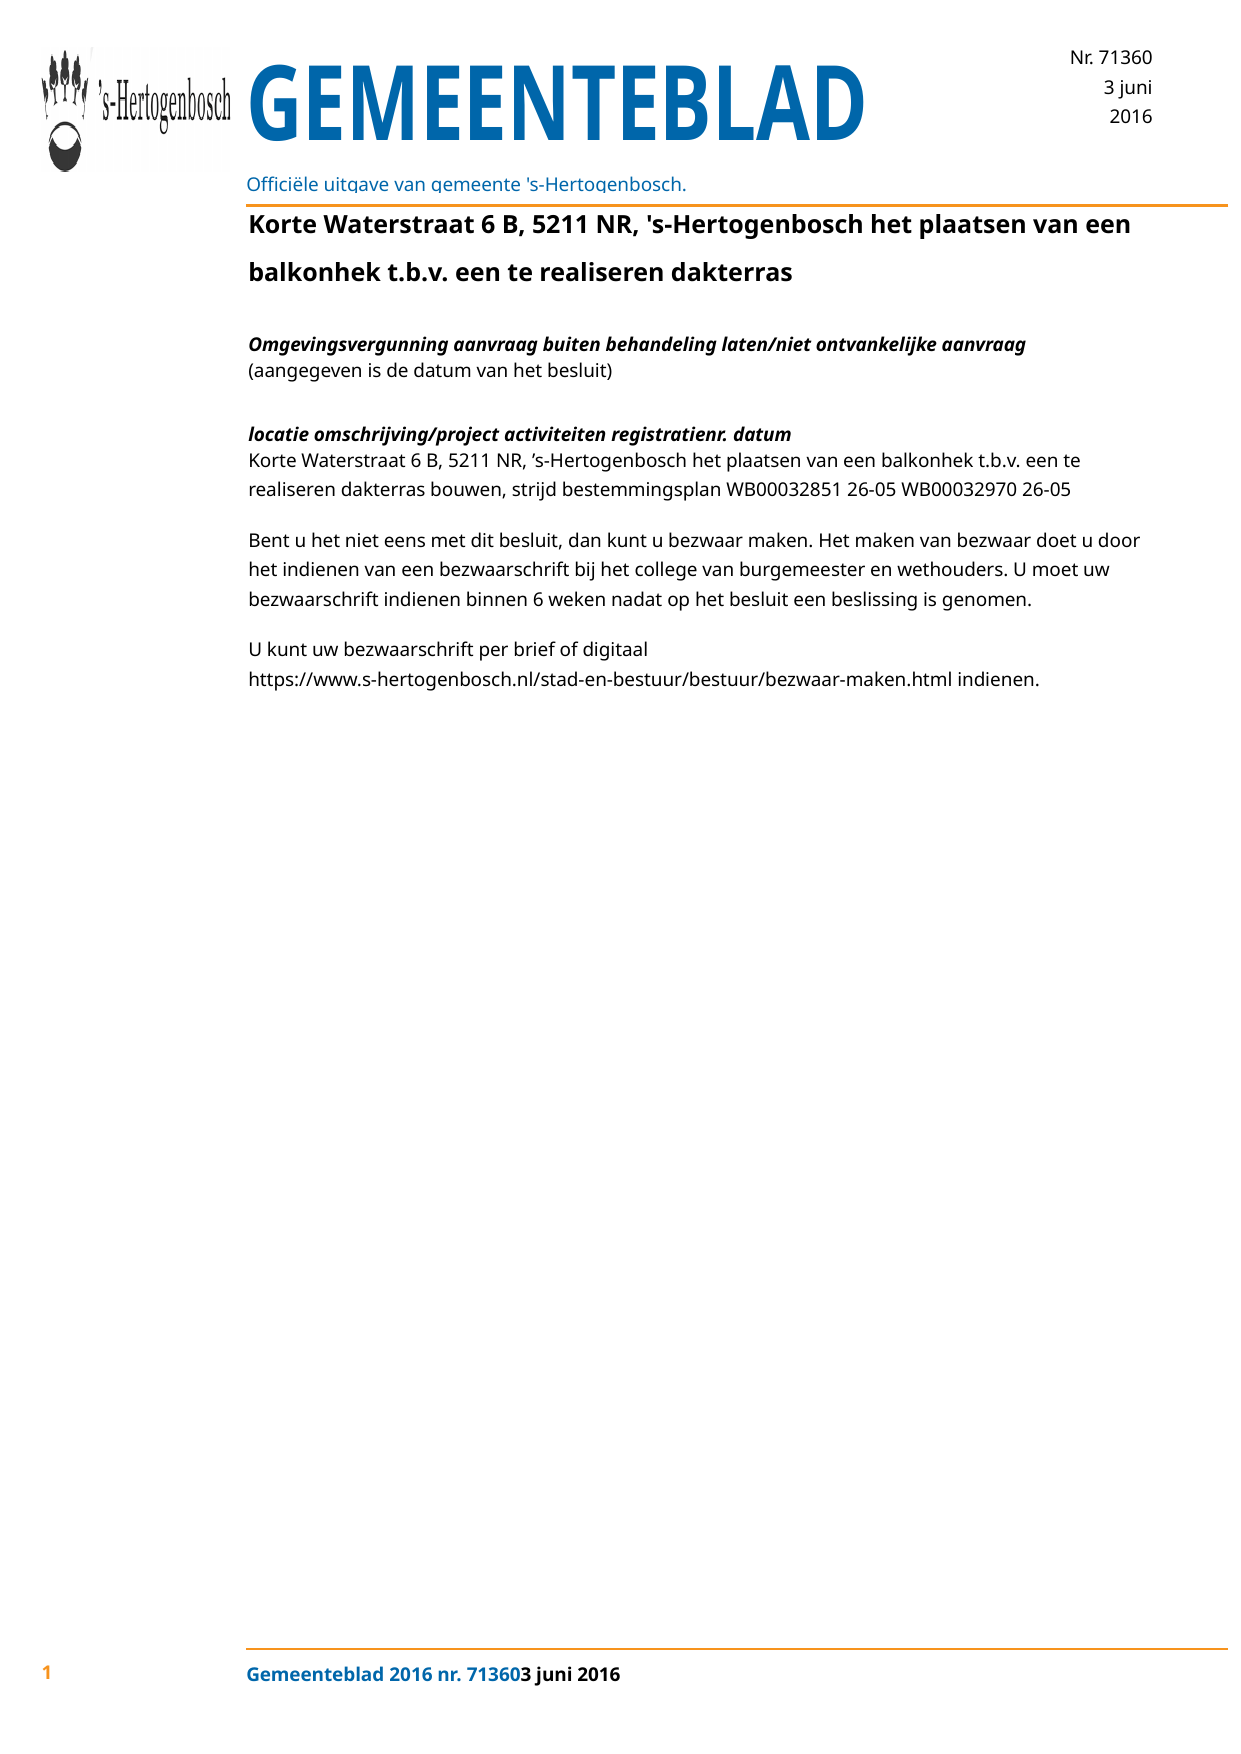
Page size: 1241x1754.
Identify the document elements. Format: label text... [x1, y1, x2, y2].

text Korte Waterstraat 6 B, 5211 NR, 's-Hertogenbosch het plaatsen van een balkonhek t.b.v. een te realiseren dakterras [248, 207, 1152, 288]
text (aangegeven is de datum van het besluit) [248, 357, 1152, 383]
text U kunt uw bezwaarschrift per brief of digitaal https://www.s-hertogenbosch.nl/stad-en-bestuur/bestuur/bezwaar-maken.html indienen. [248, 636, 1152, 692]
text Omgevingsvergunning aanvraag buiten behandeling laten/niet ontvankelijke aanvraag [248, 331, 1152, 357]
text Bent u het niet eens met dit besluit, dan kunt u bezwaar maken. Het maken van bezwaar doet u door het indienen van een bezwaarschrift bij het college van burgemeester en wethouders. U moet uw bezwaarschrift indienen binnen 6 weken nadat op het besluit een beslissing is genomen. [248, 527, 1152, 612]
text Korte Waterstraat 6 B, 5211 NR, ’s-Hertogenbosch het plaatsen van een balkonhek t.b.v. een te realiseren dakterras bouwen, strijd bestemmingsplan WB00032851 26-05 WB00032970 26-05 [248, 447, 1152, 502]
text locatie omschrijving/project activiteiten registratienr. datum [248, 421, 1152, 447]
picture [41, 47, 231, 172]
